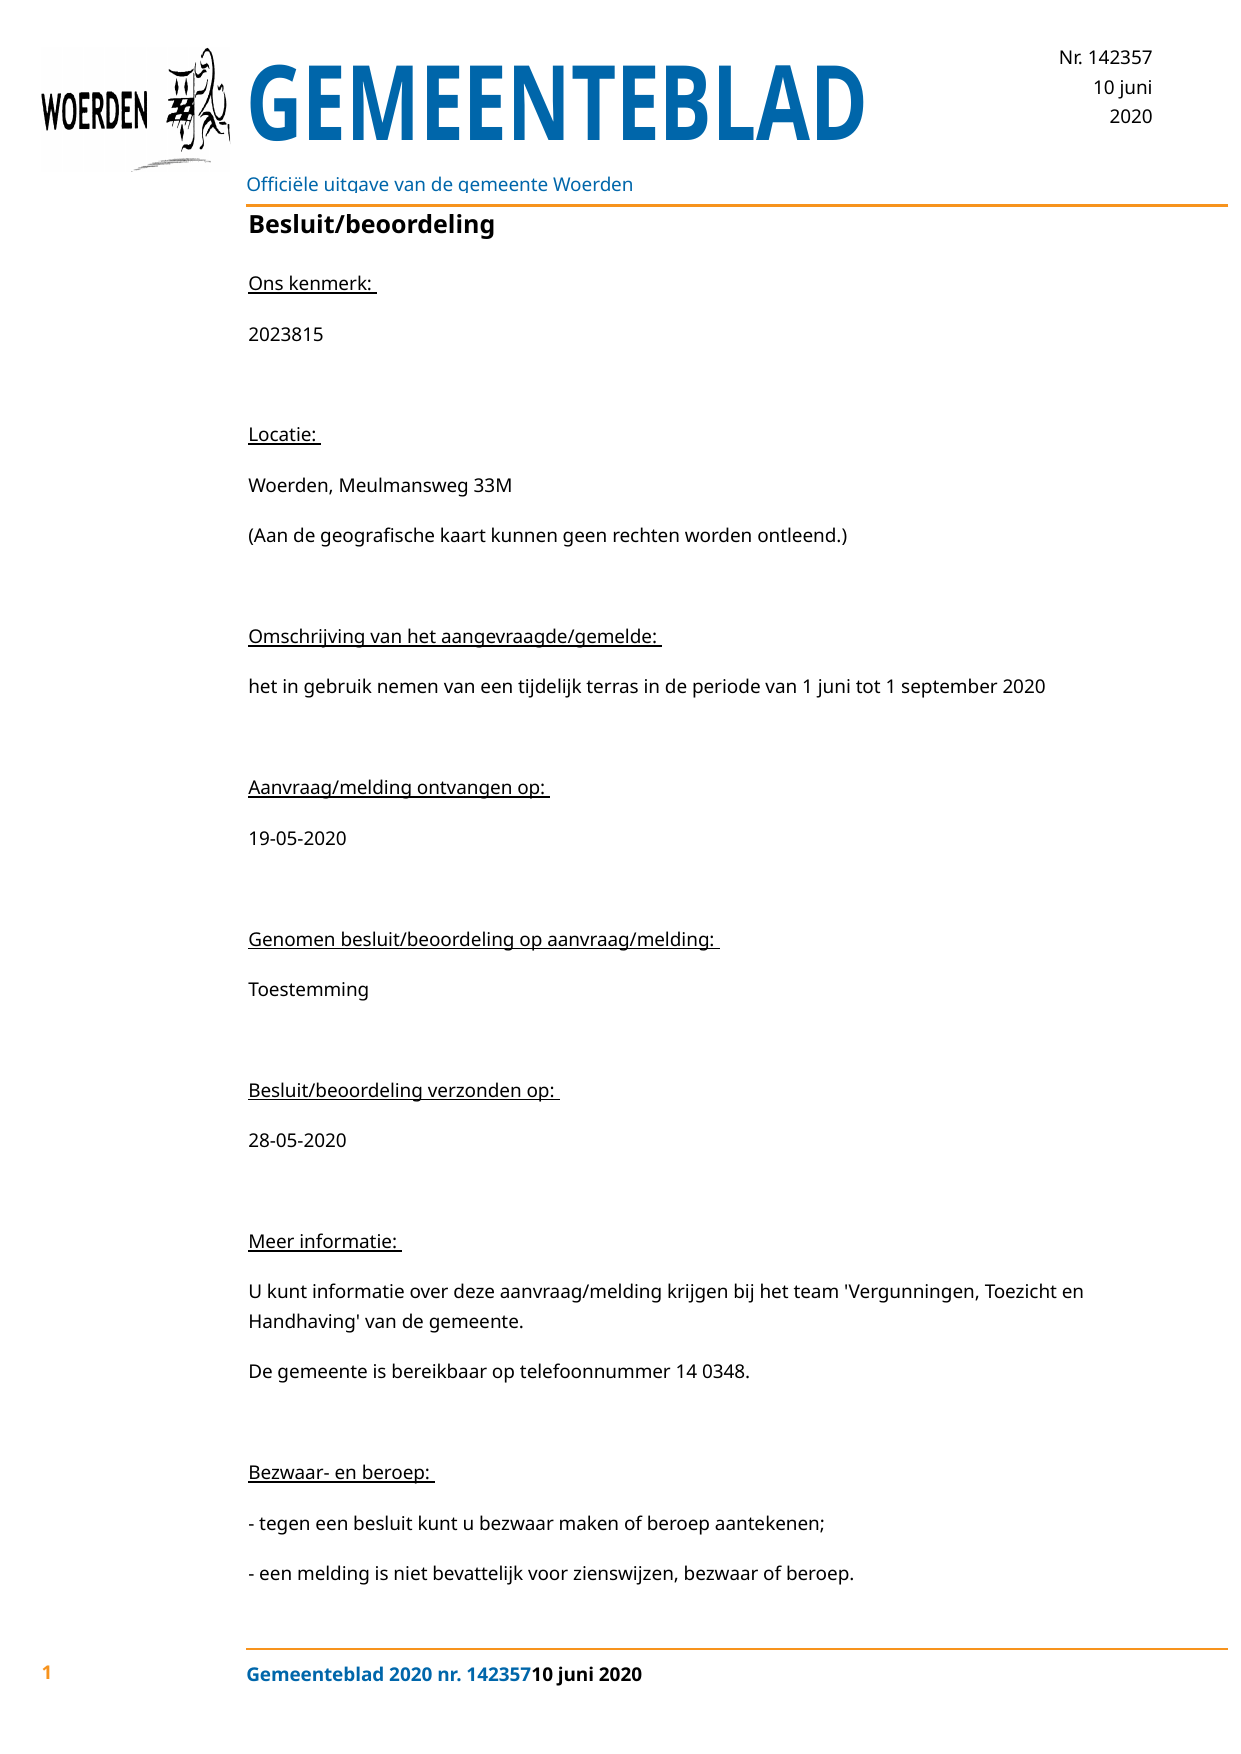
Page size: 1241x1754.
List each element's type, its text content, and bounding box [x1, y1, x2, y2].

text Besluit/beoordeling verzonden op: [248, 1077, 1152, 1103]
text Woerden, Meulmansweg 33M [248, 472, 1152, 498]
text Meer informatie: [248, 1228, 1152, 1254]
text Omschrijving van het aangevraagde/gemelde: [248, 623, 1152, 649]
text Ons kenmerk: [248, 270, 1152, 296]
text - tegen een besluit kunt u bezwaar maken of beroep aantekenen; [248, 1510, 1152, 1536]
text het in gebruik nemen van een tijdelijk terras in de periode van 1 juni tot 1 september 2020 [248, 674, 1152, 699]
text (Aan de geografische kaart kunnen geen rechten worden ontleend.) [248, 522, 1152, 548]
text 19-05-2020 [248, 825, 1152, 851]
text Bezwaar- en beroep: [248, 1459, 1152, 1485]
text 2023815 [248, 321, 1152, 346]
text 28-05-2020 [248, 1127, 1152, 1153]
text Toestemming [248, 976, 1152, 1002]
text Locatie: [248, 422, 1152, 447]
text U kunt informatie over deze aanvraag/melding krijgen bij het team 'Vergunningen, Toezicht en Handhaving' van de gemeente. [248, 1279, 1152, 1334]
text Besluit/beoordeling [248, 207, 1152, 241]
text De gemeente is bereikbaar op telefoonnummer 14 0348. [248, 1359, 1152, 1384]
text Aanvraag/melding ontvangen op: [248, 774, 1152, 800]
picture [41, 47, 231, 172]
text Genomen besluit/beoordeling op aanvraag/melding: [248, 926, 1152, 951]
text - een melding is niet bevattelijk voor zienswijzen, bezwaar of beroep. [248, 1560, 1152, 1586]
